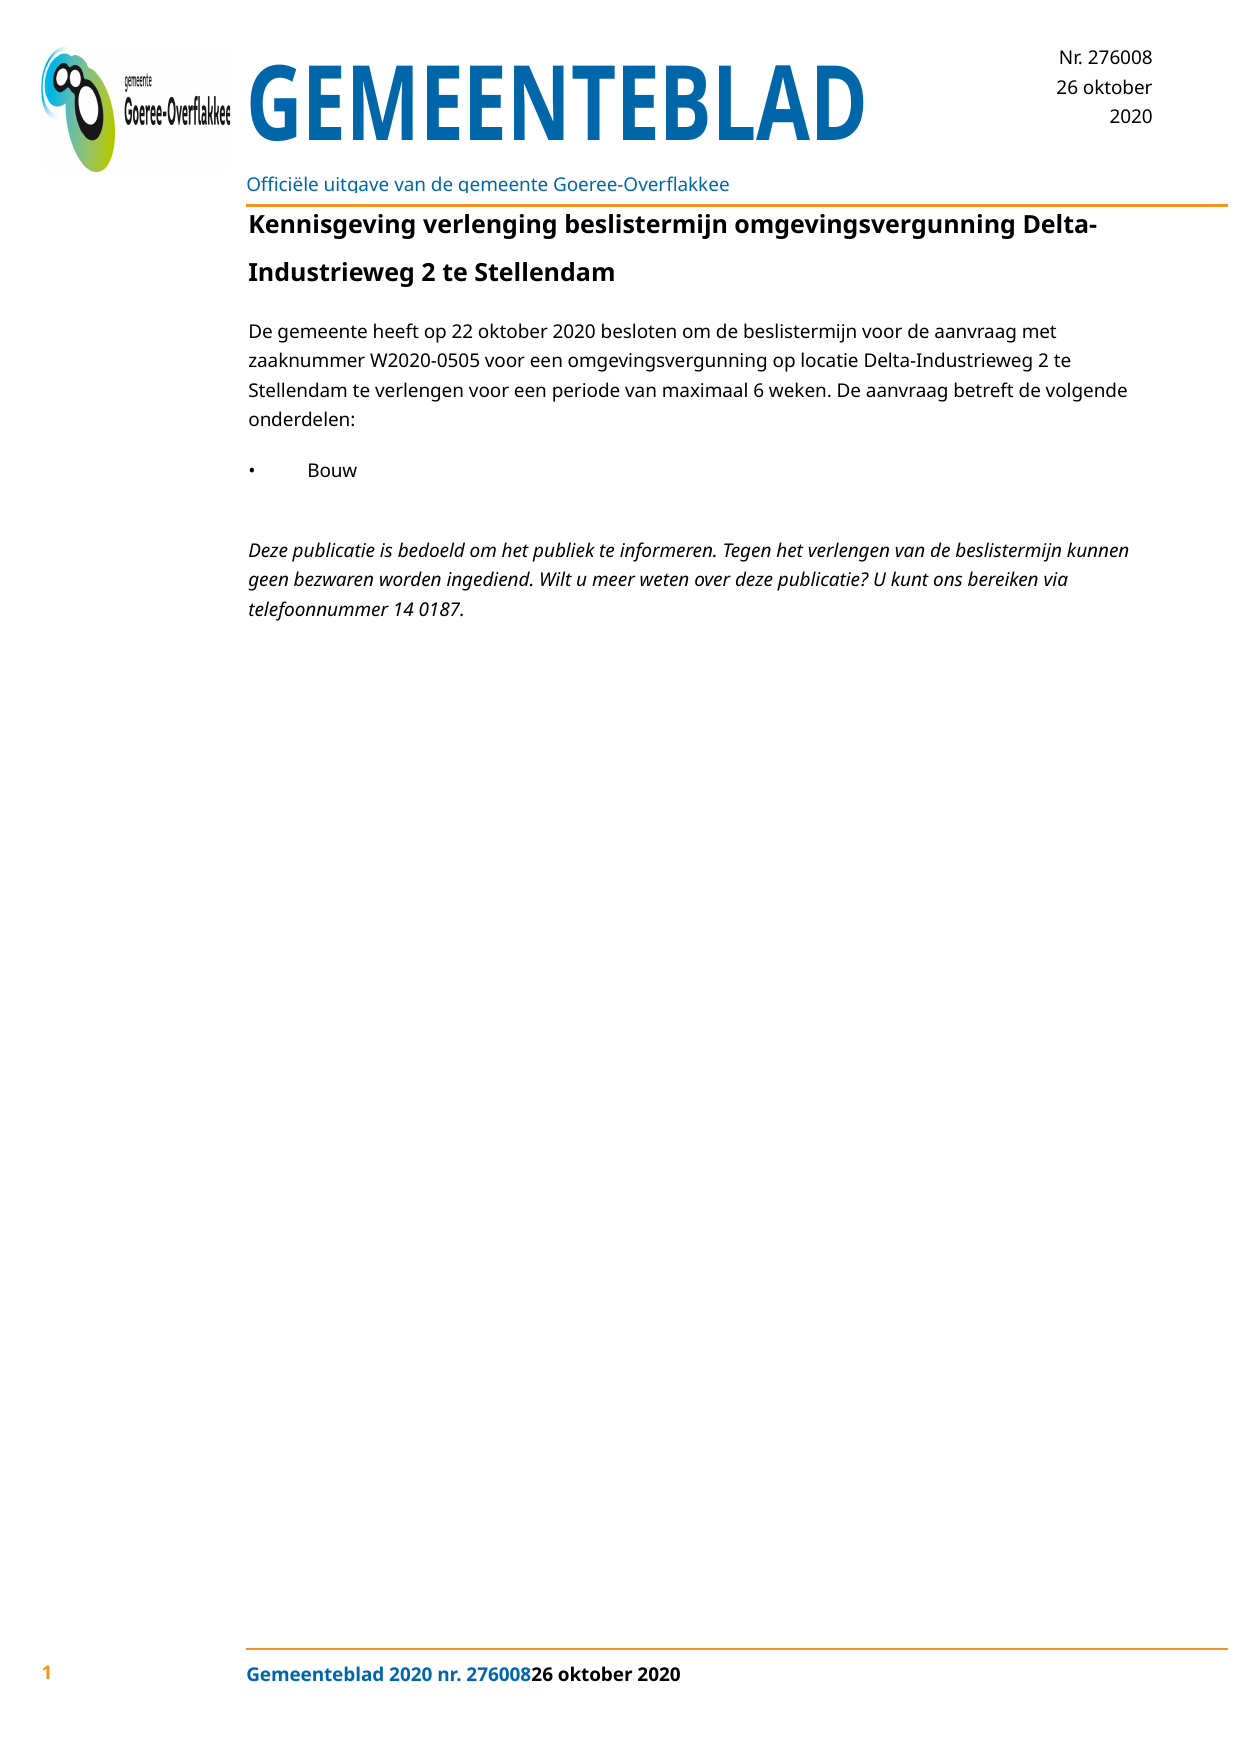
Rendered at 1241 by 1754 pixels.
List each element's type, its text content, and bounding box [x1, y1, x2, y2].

text De gemeente heeft op 22 oktober 2020 besloten om de beslistermijn voor de aanvraag met zaaknummer W2020-0505 voor een omgevingsvergunning op locatie Delta-Industrieweg 2 te Stellendam te verlengen voor een periode van maximaal 6 weken. De aanvraag betreft de volgende onderdelen: [248, 318, 1152, 432]
list Bouw [248, 457, 1152, 483]
text Deze publicatie is bedoeld om het publiek te informeren. Tegen het verlengen van de beslistermijn kunnen geen bezwaren worden ingediend. Wilt u meer weten over deze publicatie? U kunt ons bereiken via telefoonnummer 14 0187. [248, 537, 1152, 622]
text Kennisgeving verlenging beslistermijn omgevingsvergunning Delta-Industrieweg 2 te Stellendam [248, 207, 1152, 288]
picture [41, 47, 231, 172]
